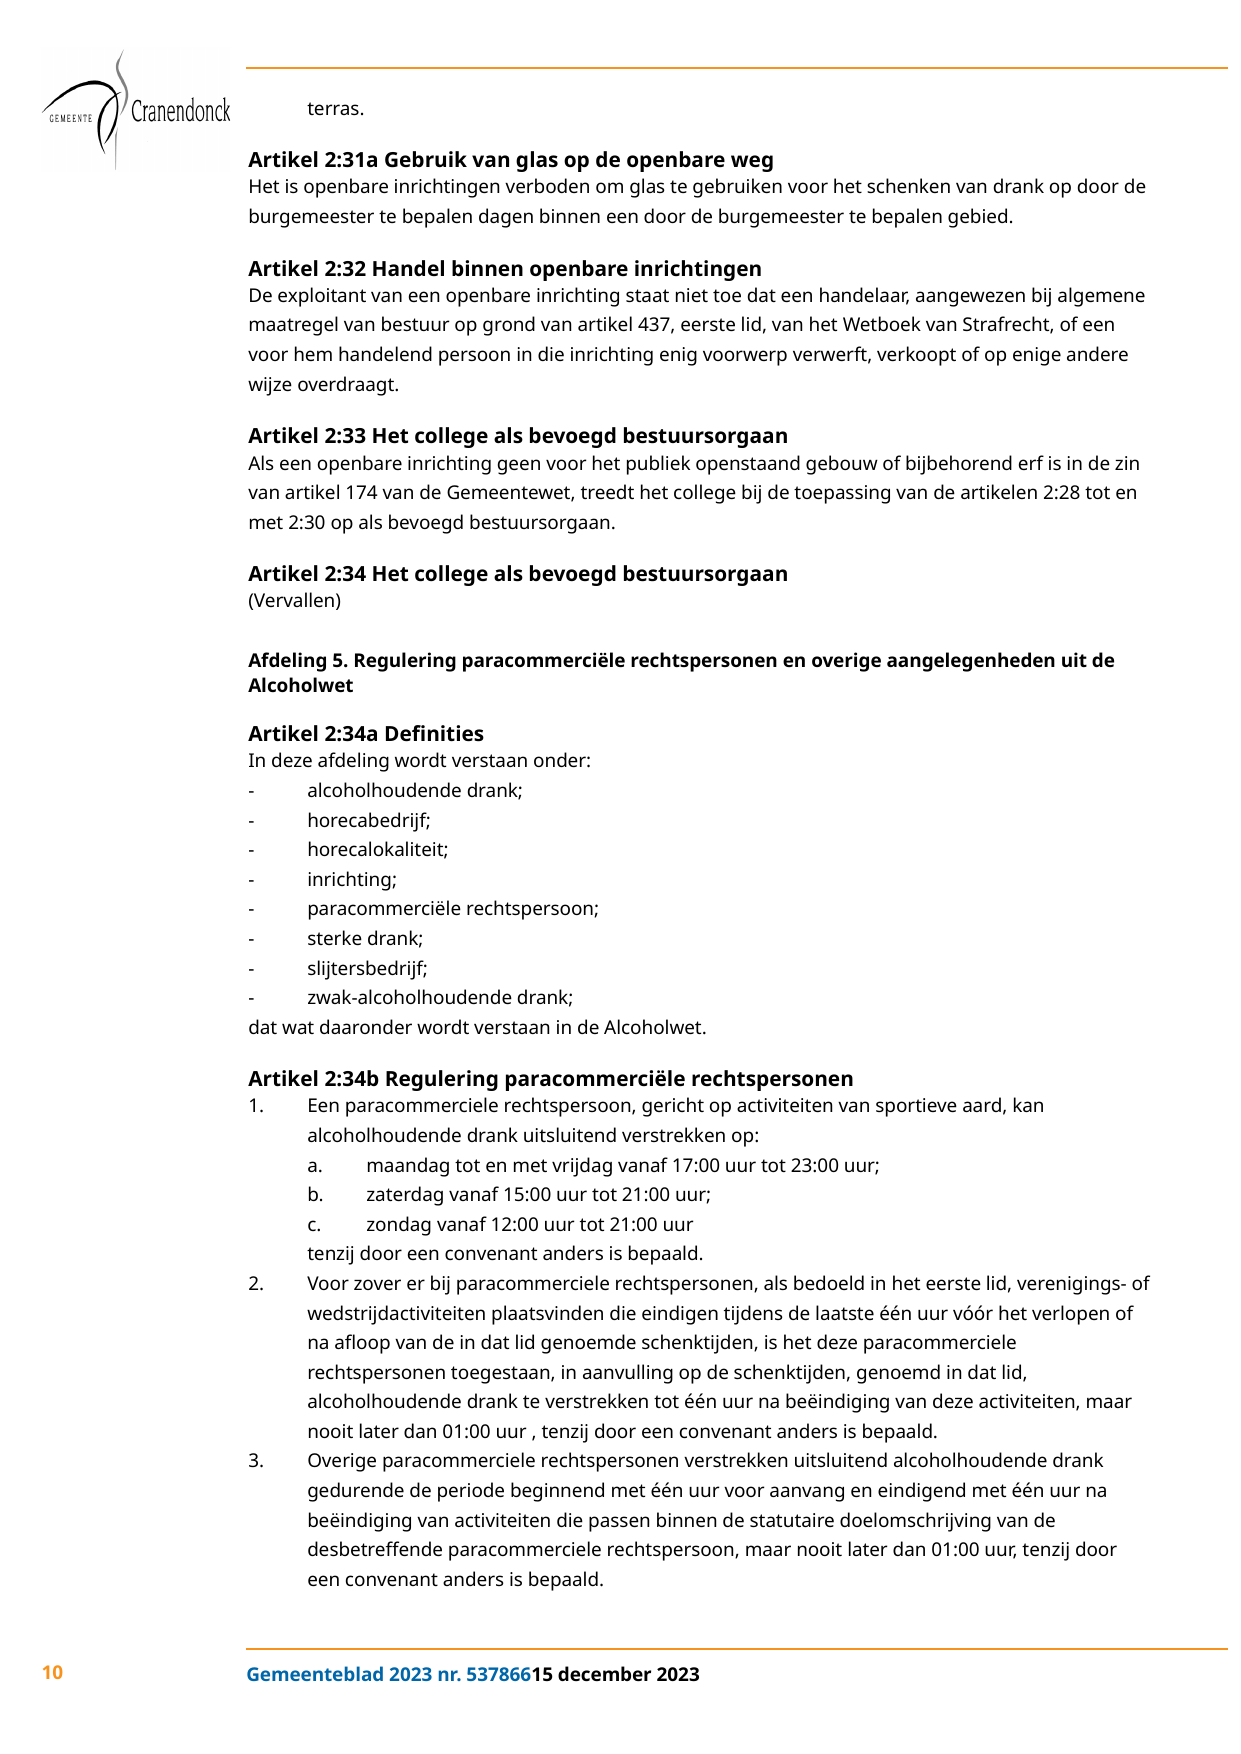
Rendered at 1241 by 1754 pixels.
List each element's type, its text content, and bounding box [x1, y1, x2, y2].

text Als een openbare inrichting geen voor het publiek openstaand gebouw of bijbehorend erf is in de zin van artikel 174 van de Gemeentewet, treedt het college bij de toepassing van de artikelen 2:28 tot en met 2:30 op als bevoegd bestuursorgaan. [248, 450, 1152, 534]
list tenzij door een convenant anders is bepaald. [248, 1241, 1152, 1266]
list sterke drank; [248, 925, 1152, 951]
list maandag tot en met vrijdag vanaf 17:00 uur tot 23:00 uur; [307, 1152, 1152, 1178]
text Artikel 2:34 Het college als bevoegd bestuursorgaan [248, 559, 1152, 588]
text Afdeling 5. Regulering paracommerciële rechtspersonen en overige aangelegenheden uit de Alcoholwet [248, 647, 1152, 698]
text Artikel 2:33 Het college als bevoegd bestuursorgaan [248, 421, 1152, 450]
text Artikel 2:31a Gebruik van glas op de openbare weg [248, 145, 1152, 174]
text Artikel 2:32 Handel binnen openbare inrichtingen [248, 254, 1152, 282]
list slijtersbedrijf; [248, 955, 1152, 980]
text In deze afdeling wordt verstaan onder: [248, 748, 1152, 773]
list zaterdag vanaf 15:00 uur tot 21:00 uur; [307, 1181, 1152, 1207]
picture [41, 47, 231, 172]
list Voor zover er bij paracommerciele rechtspersonen, als bedoeld in het eerste lid, verenigings- of wedstrijdactiviteiten plaatsvinden die eindigen tijdens de laatste één uur vóór het verlopen of na afloop van de in dat lid genoemde schenktijden, is het deze paracommerciele rechtspersonen toegestaan, in aanvulling op de schenktijden, genoemd in dat lid, alcoholhoudende drank te verstrekken tot één uur na beëindiging van deze activiteiten, maar nooit later dan 01:00 uur , tenzij door een convenant anders is bepaald. [248, 1270, 1152, 1444]
list horecabedrijf; [248, 807, 1152, 832]
text Artikel 2:34b Regulering paracommerciële rechtspersonen [248, 1064, 1152, 1093]
text dat wat daaronder wordt verstaan in de Alcoholwet. [248, 1014, 1152, 1039]
list paracommerciële rechtspersoon; [248, 896, 1152, 921]
list terras. [248, 95, 1152, 121]
list alcoholhoudende drank; [248, 777, 1152, 803]
list horecalokaliteit; [248, 836, 1152, 862]
list zondag vanaf 12:00 uur tot 21:00 uur [307, 1211, 1152, 1237]
text Artikel 2:34a Definities [248, 719, 1152, 748]
list inrichting; [248, 866, 1152, 892]
list Een paracommerciele rechtspersoon, gericht op activiteiten van sportieve aard, kan alcoholhoudende drank uitsluitend verstrekken op: [248, 1093, 1152, 1148]
list Overige paracommerciele rechtspersonen verstrekken uitsluitend alcoholhoudende drank gedurende de periode beginnend met één uur voor aanvang en eindigend met één uur na beëindiging van activiteiten die passen binnen de statutaire doelomschrijving van de desbetreffende paracommerciele rechtspersoon, maar nooit later dan 01:00 uur, tenzij door een convenant anders is bepaald. [248, 1448, 1152, 1592]
list zwak-alcoholhoudende drank; [248, 984, 1152, 1010]
text De exploitant van een openbare inrichting staat niet toe dat een handelaar, aangewezen bij algemene maatregel van bestuur op grond van artikel 437, eerste lid, van het Wetboek van Strafrecht, of een voor hem handelend persoon in die inrichting enig voorwerp verwerft, verkoopt of op enige andere wijze overdraagt. [248, 282, 1152, 397]
text Het is openbare inrichtingen verboden om glas te gebruiken voor het schenken van drank op door de burgemeester te bepalen dagen binnen een door de burgemeester te bepalen gebied. [248, 174, 1152, 229]
text (Vervallen) [248, 588, 1152, 613]
